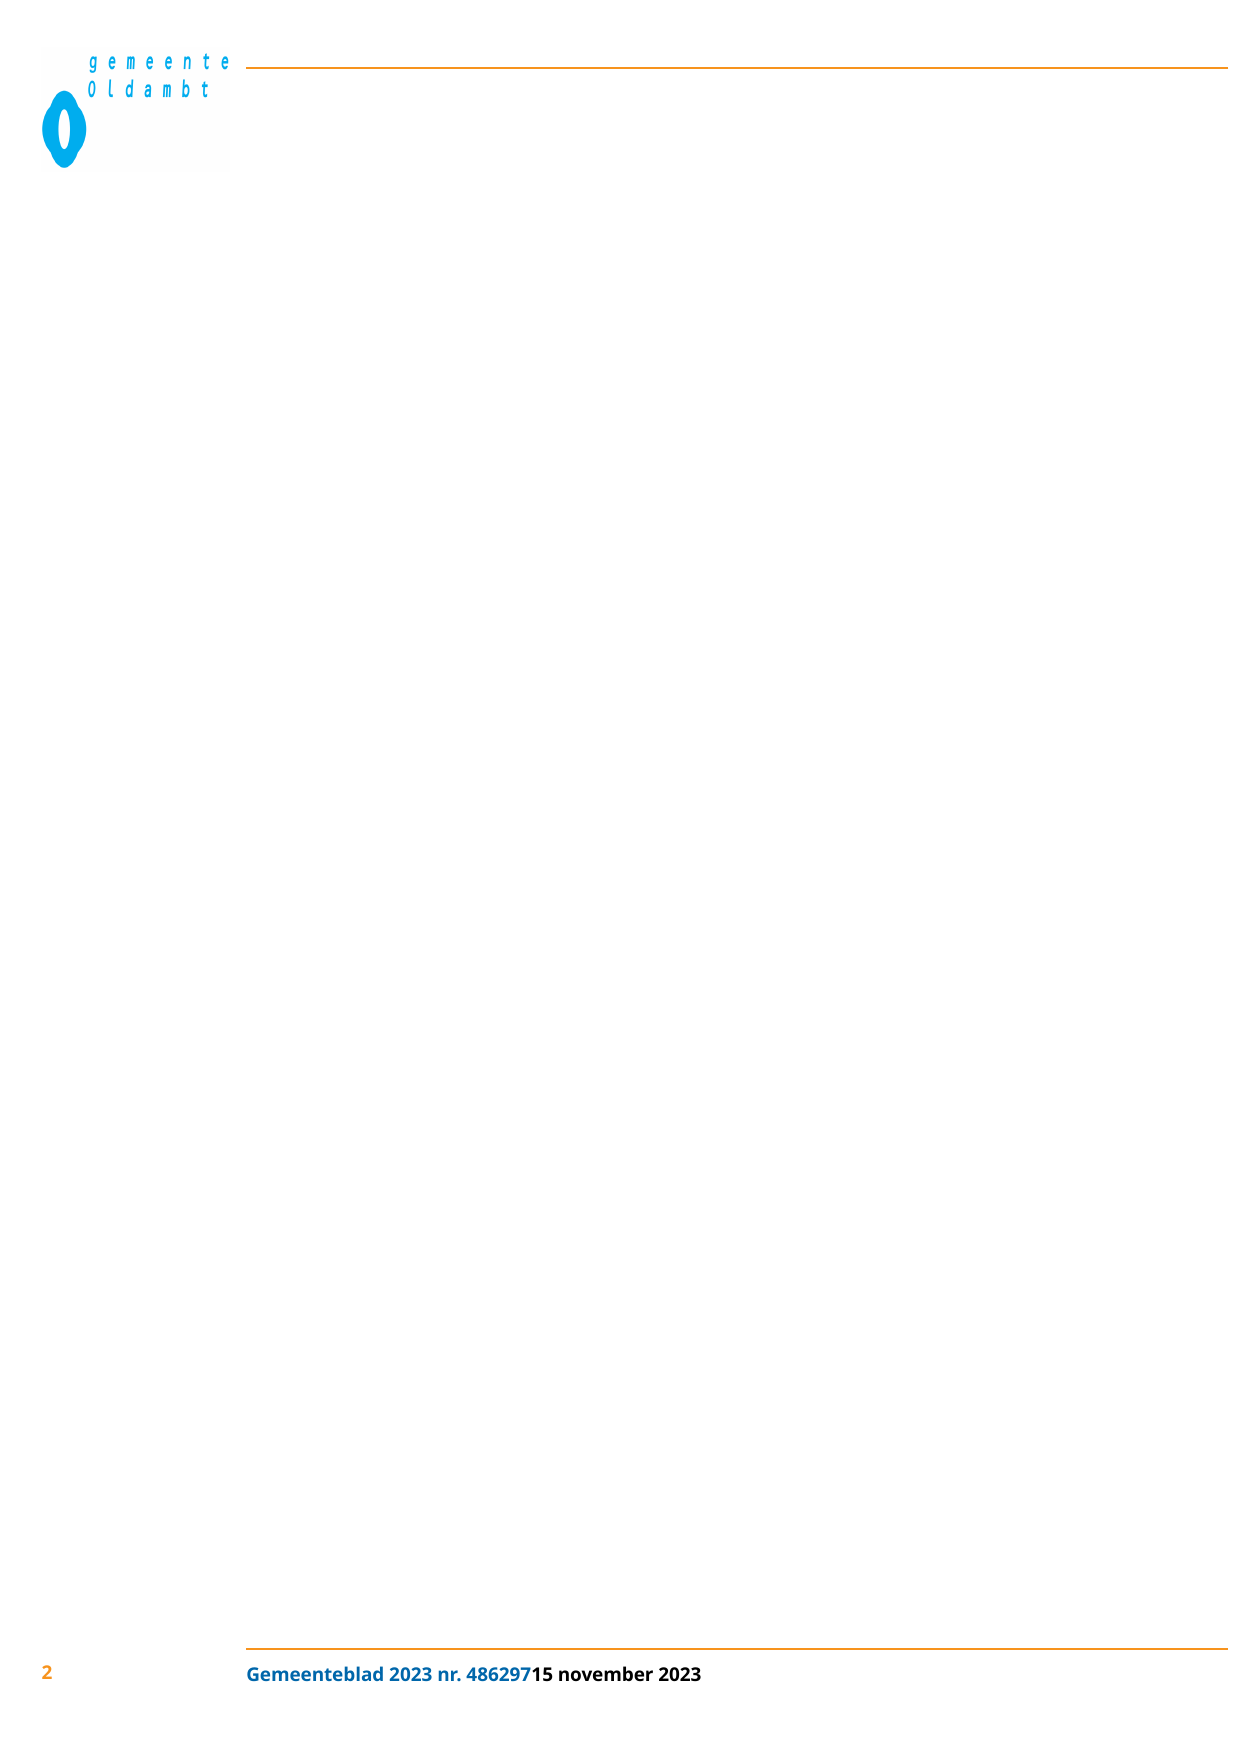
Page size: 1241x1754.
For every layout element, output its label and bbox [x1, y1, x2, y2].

picture [41, 47, 231, 172]
